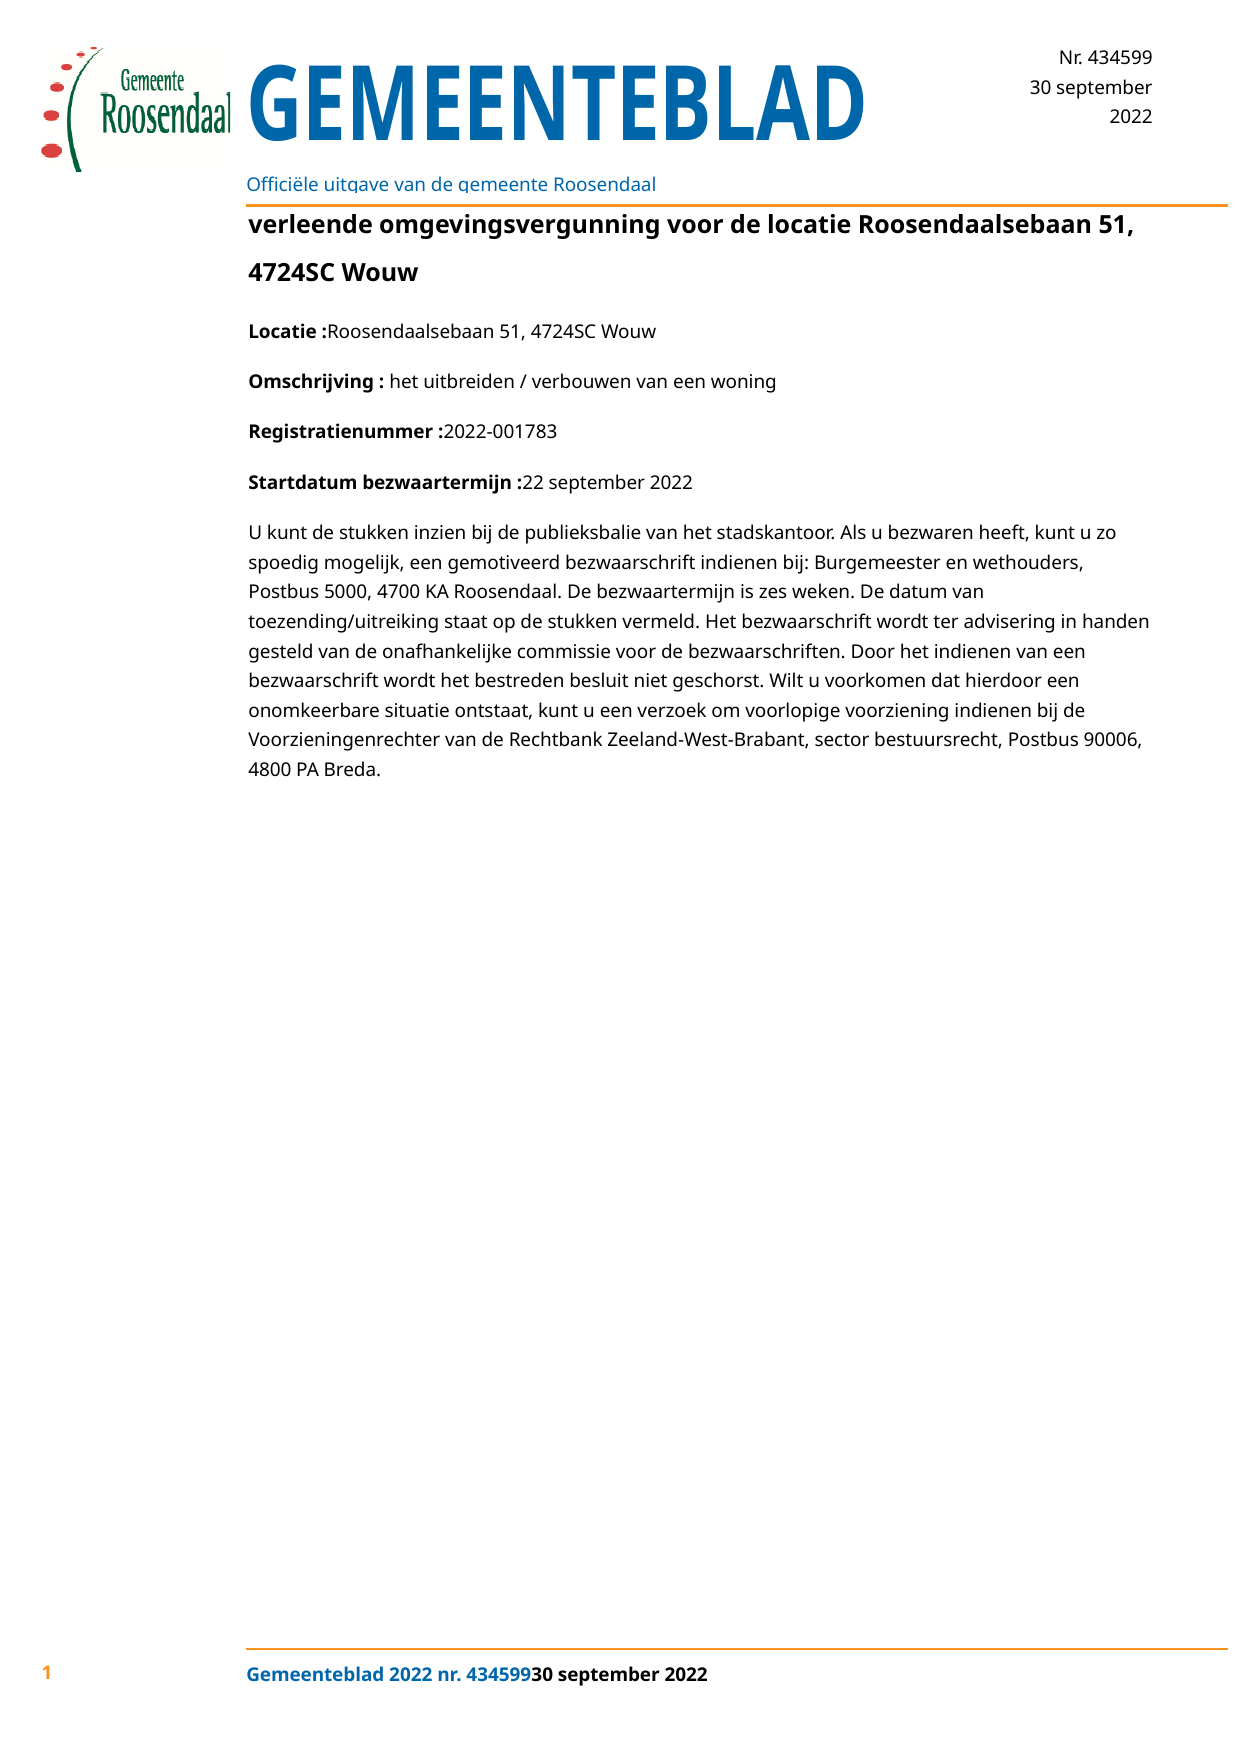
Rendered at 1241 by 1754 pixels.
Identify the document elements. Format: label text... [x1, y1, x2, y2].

text Registratienummer :2022-001783 [248, 419, 1152, 444]
text verleende omgevingsvergunning voor de locatie Roosendaalsebaan 51, 4724SC Wouw [248, 207, 1152, 288]
text U kunt de stukken inzien bij de publieksbalie van het stadskantoor. Als u bezwaren heeft, kunt u zo spoedig mogelijk, een gemotiveerd bezwaarschrift indienen bij: Burgemeester en wethouders, Postbus 5000, 4700 KA Roosendaal. De bezwaartermijn is zes weken. De datum van toezending/uitreiking staat op de stukken vermeld. Het bezwaarschrift wordt ter advisering in handen gesteld van de onafhankelijke commissie voor de bezwaarschriften. Door het indienen van een bezwaarschrift wordt het bestreden besluit niet geschorst. Wilt u voorkomen dat hierdoor een onomkeerbare situatie ontstaat, kunt u een verzoek om voorlopige voorziening indienen bij de Voorzieningenrechter van de Rechtbank Zeeland-West-Brabant, sector bestuursrecht, Postbus 90006, 4800 PA Breda. [248, 519, 1152, 782]
text Locatie :Roosendaalsebaan 51, 4724SC Wouw [248, 318, 1152, 344]
text Omschrijving : het uitbreiden / verbouwen van een woning [248, 368, 1152, 394]
text Startdatum bezwaartermijn :22 september 2022 [248, 469, 1152, 495]
picture [41, 47, 231, 172]
